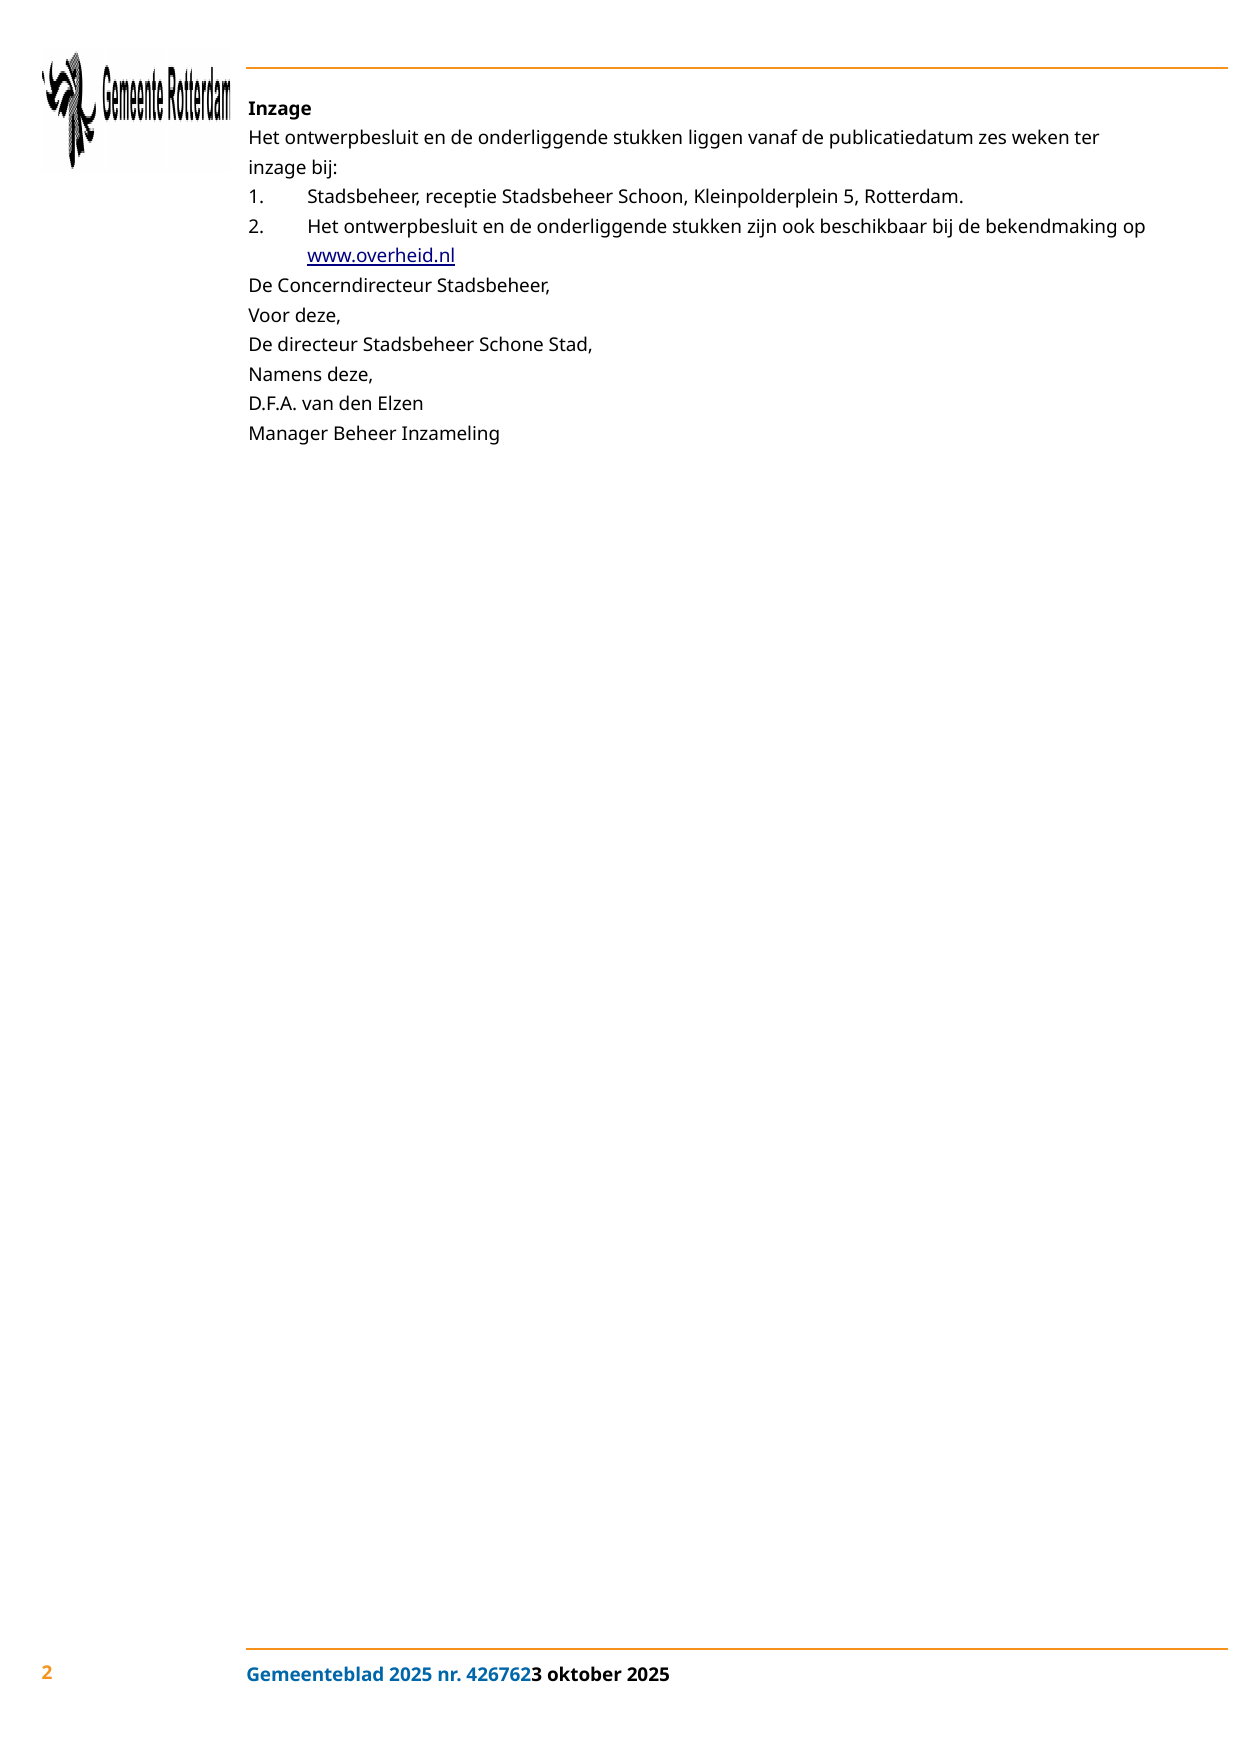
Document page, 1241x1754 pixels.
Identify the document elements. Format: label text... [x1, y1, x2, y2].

text De directeur Stadsbeheer Schone Stad, [248, 331, 1152, 357]
text Voor deze, [248, 302, 1152, 328]
text Namens deze, [248, 361, 1152, 387]
picture [41, 47, 231, 172]
text Het ontwerpbesluit en de onderliggende stukken liggen vanaf de publicatiedatum zes weken ter inzage bij: [248, 124, 1152, 180]
text Manager Beheer Inzameling [248, 420, 1152, 446]
list Stadsbeheer, receptie Stadsbeheer Schoon, Kleinpolderplein 5, Rotterdam. [248, 183, 1152, 209]
text D.F.A. van den Elzen [248, 391, 1152, 416]
text De Concerndirecteur Stadsbeheer, [248, 272, 1152, 298]
text Inzage [248, 95, 1152, 121]
list Het ontwerpbesluit en de onderliggende stukken zijn ook beschikbaar bij de bekendmaking op www.overheid.nl [248, 213, 1152, 268]
